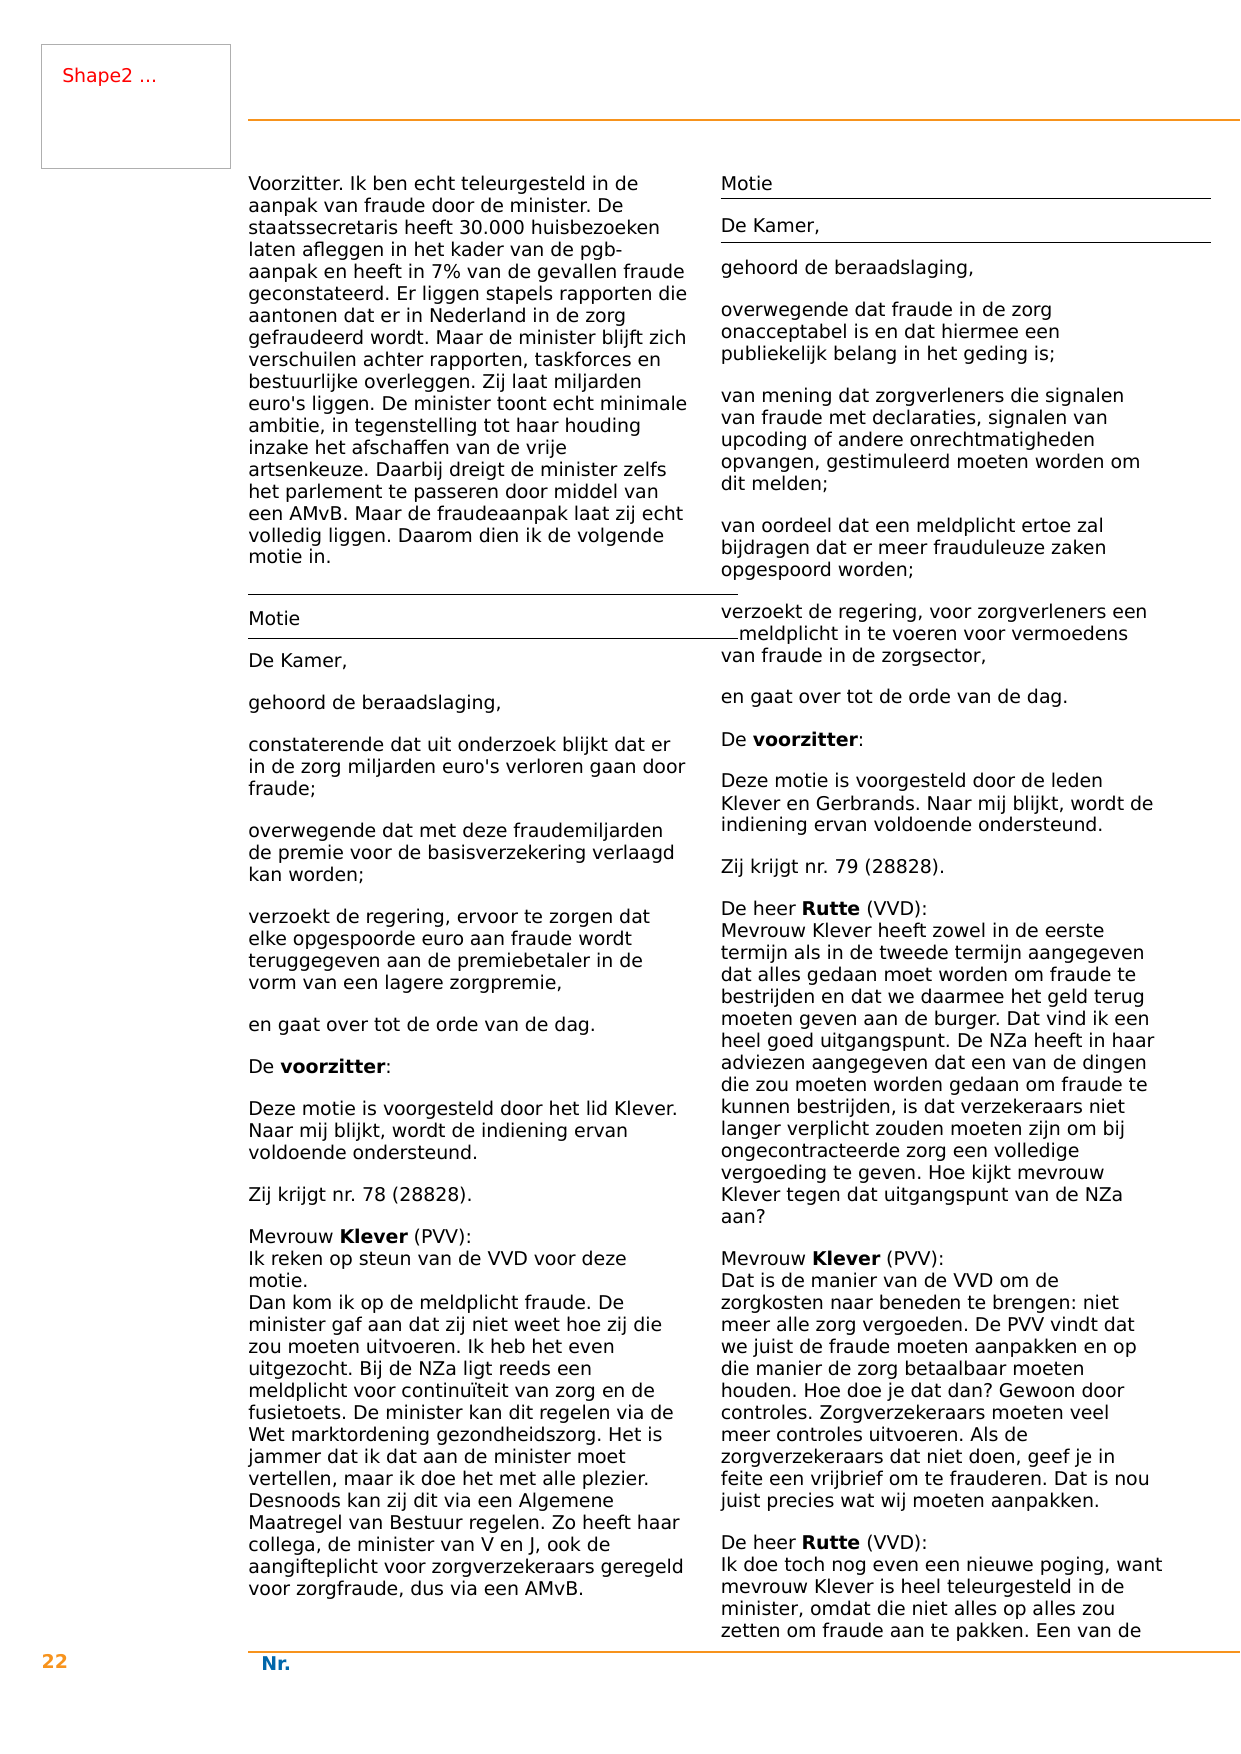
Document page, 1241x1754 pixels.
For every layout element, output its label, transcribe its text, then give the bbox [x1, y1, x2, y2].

text De Kamer, [248, 650, 691, 672]
text Ik doe toch nog even een nieuwe poging, want mevrouw Klever is heel teleurgesteld in de minister, omdat die niet alles op alles zou zetten om fraude aan te pakken. Een van de [721, 1554, 1163, 1642]
text Zij krijgt nr. 79 (28828). [721, 856, 1163, 878]
text Dan kom ik op de meldplicht fraude. De minister gaf aan dat zij niet weet hoe zij die zou moeten uitvoeren. Ik heb het even uitgezocht. Bij de NZa ligt reeds een meldplicht voor continuïteit van zorg en de fusietoets. De minister kan dit regelen via de Wet marktordening gezondheidszorg. Het is jammer dat ik dat aan de minister moet vertellen, maar ik doe het met alle plezier. Desnoods kan zij dit via een Algemene Maatregel van Bestuur regelen. Zo heeft haar collega, de minister van V en J, ook de aangifteplicht voor zorgverzekeraars geregeld voor zorgfraude, dus via een AMvB. [248, 1292, 691, 1599]
text van mening dat zorgverleners die signalen van fraude met declaraties, signalen van upcoding of andere onrechtmatigheden opvangen, gestimuleerd moeten worden om dit melden; [721, 385, 1163, 494]
text Mevrouw Klever heeft zowel in de eerste termijn als in de tweede termijn aangegeven dat alles gedaan moet worden om fraude te bestrijden en dat we daarmee het geld terug moeten geven aan de burger. Dat vind ik een heel goed uitgangspunt. De NZa heeft in haar adviezen aangegeven dat een van de dingen die zou moeten worden gedaan om fraude te kunnen bestrijden, is dat verzekeraars niet langer verplicht zouden moeten zijn om bij ongecontracteerde zorg een volledige vergoeding te geven. Hoe kijkt mevrouw Klever tegen dat uitgangspunt van de NZa aan? [721, 920, 1163, 1228]
text Zij krijgt nr. 78 (28828). [248, 1184, 691, 1206]
text Dat is de manier van de VVD om de zorgkosten naar beneden te brengen: niet meer alle zorg vergoeden. De PVV vindt dat we juist de fraude moeten aanpakken en op die manier de zorg betaalbaar moeten houden. Hoe doe je dat dan? Gewoon door controles. Zorgverzekeraars moeten veel meer controles uitvoeren. Als de zorgverzekeraars dat niet doen, geef je in feite een vrijbrief om te frauderen. Dat is nou juist precies wat wij moeten aanpakken. [721, 1270, 1163, 1512]
text verzoekt de regering, ervoor te zorgen dat elke opgespoorde euro aan fraude wordt teruggegeven aan de premiebetaler in de vorm van een lagere zorgpremie, [248, 906, 691, 994]
text Deze motie is voorgesteld door de leden Klever en Gerbrands. Naar mij blijkt, wordt de indiening ervan voldoende ondersteund. [721, 770, 1163, 836]
text en gaat over tot de orde van de dag. [248, 1014, 691, 1036]
text overwegende dat fraude in de zorg onacceptabel is en dat hiermee een publiekelijk belang in het geding is; [721, 299, 1163, 365]
text De heer Rutte (VVD): [721, 1532, 1163, 1554]
text en gaat over tot de orde van de dag. [721, 686, 1163, 708]
text Mevrouw Klever (PVV): [248, 1226, 691, 1248]
text De Kamer, [721, 215, 1163, 237]
text Deze motie is voorgesteld door het lid Klever. Naar mij blijkt, wordt de indiening ervan voldoende ondersteund. [248, 1098, 691, 1164]
text verzoekt de regering, voor zorgverleners een meldplicht in te voeren voor vermoedens van fraude in de zorgsector, [721, 601, 1163, 666]
text De heer Rutte (VVD): [721, 898, 1163, 920]
text Ik reken op steun van de VVD voor deze motie. [248, 1248, 691, 1292]
text Motie [248, 608, 691, 630]
text constaterende dat uit onderzoek blijkt dat er in de zorg miljarden euro's verloren gaan door fraude; [248, 734, 691, 800]
text De voorzitter: [721, 728, 1163, 750]
text Mevrouw Klever (PVV): [721, 1248, 1163, 1270]
text overwegende dat met deze fraudemiljarden de premie voor de basisverzekering verlaagd kan worden; [248, 820, 691, 886]
text Motie [721, 173, 1163, 195]
text gehoord de beraadslaging, [248, 692, 691, 714]
text gehoord de beraadslaging, [721, 257, 1163, 279]
text De voorzitter: [248, 1056, 691, 1078]
text van oordeel dat een meldplicht ertoe zal bijdragen dat er meer frauduleuze zaken opgespoord worden; [721, 514, 1163, 581]
text Voorzitter. Ik ben echt teleurgesteld in de aanpak van fraude door de minister. De staatssecretaris heeft 30.000 huisbezoeken laten afleggen in het kader van de pgb-aanpak en heeft in 7% van de gevallen fraude geconstateerd. Er liggen stapels rapporten die aantonen dat er in Nederland in de zorg gefraudeerd wordt. Maar de minister blijft zich verschuilen achter rapporten, taskforces en bestuurlijke overleggen. Zij laat miljarden euro's liggen. De minister toont echt minimale ambitie, in tegenstelling tot haar houding inzake het afschaffen van de vrije artsenkeuze. Daarbij dreigt de minister zelfs het parlement te passeren door middel van een AMvB. Maar de fraudeaanpak laat zij echt volledig liggen. Daarom dien ik de volgende motie in. [248, 173, 691, 568]
